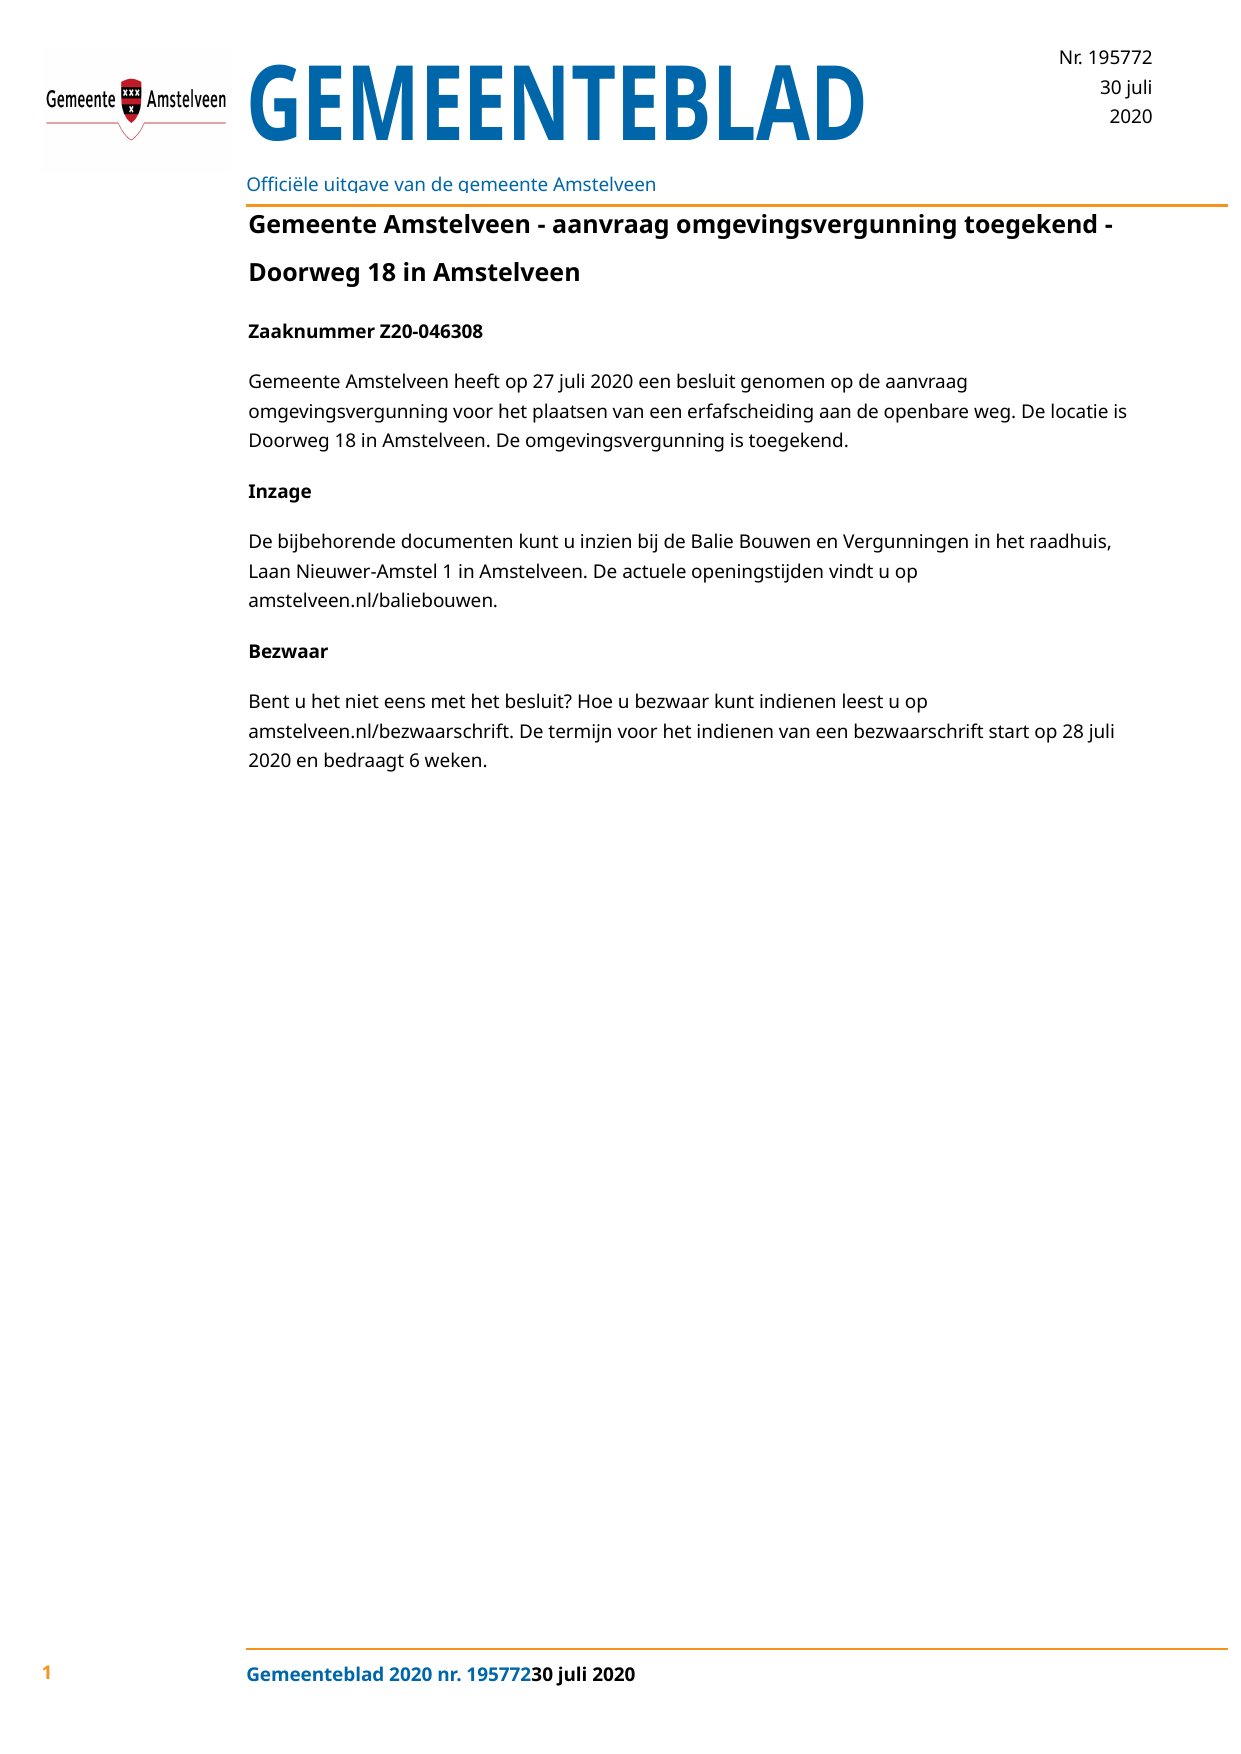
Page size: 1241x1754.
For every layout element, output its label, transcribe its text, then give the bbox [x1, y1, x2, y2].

text Bent u het niet eens met het besluit? Hoe u bezwaar kunt indienen leest u op amstelveen.nl/bezwaarschrift. De termijn voor het indienen van een bezwaarschrift start op 28 juli 2020 en bedraagt 6 weken. [248, 688, 1152, 773]
picture [41, 47, 231, 172]
text Gemeente Amstelveen heeft op 27 juli 2020 een besluit genomen op de aanvraag omgevingsvergunning voor het plaatsen van een erfafscheiding aan de openbare weg. De locatie is Doorweg 18 in Amstelveen. De omgevingsvergunning is toegekend. [248, 368, 1152, 453]
text Zaaknummer Z20-046308 [248, 318, 1152, 344]
text Gemeente Amstelveen - aanvraag omgevingsvergunning toegekend - Doorweg 18 in Amstelveen [248, 207, 1152, 288]
text Inzage [248, 478, 1152, 504]
text De bijbehorende documenten kunt u inzien bij de Balie Bouwen en Vergunningen in het raadhuis, Laan Nieuwer-Amstel 1 in Amstelveen. De actuele openingstijden vindt u op amstelveen.nl/baliebouwen. [248, 528, 1152, 613]
text Bezwaar [248, 638, 1152, 664]
